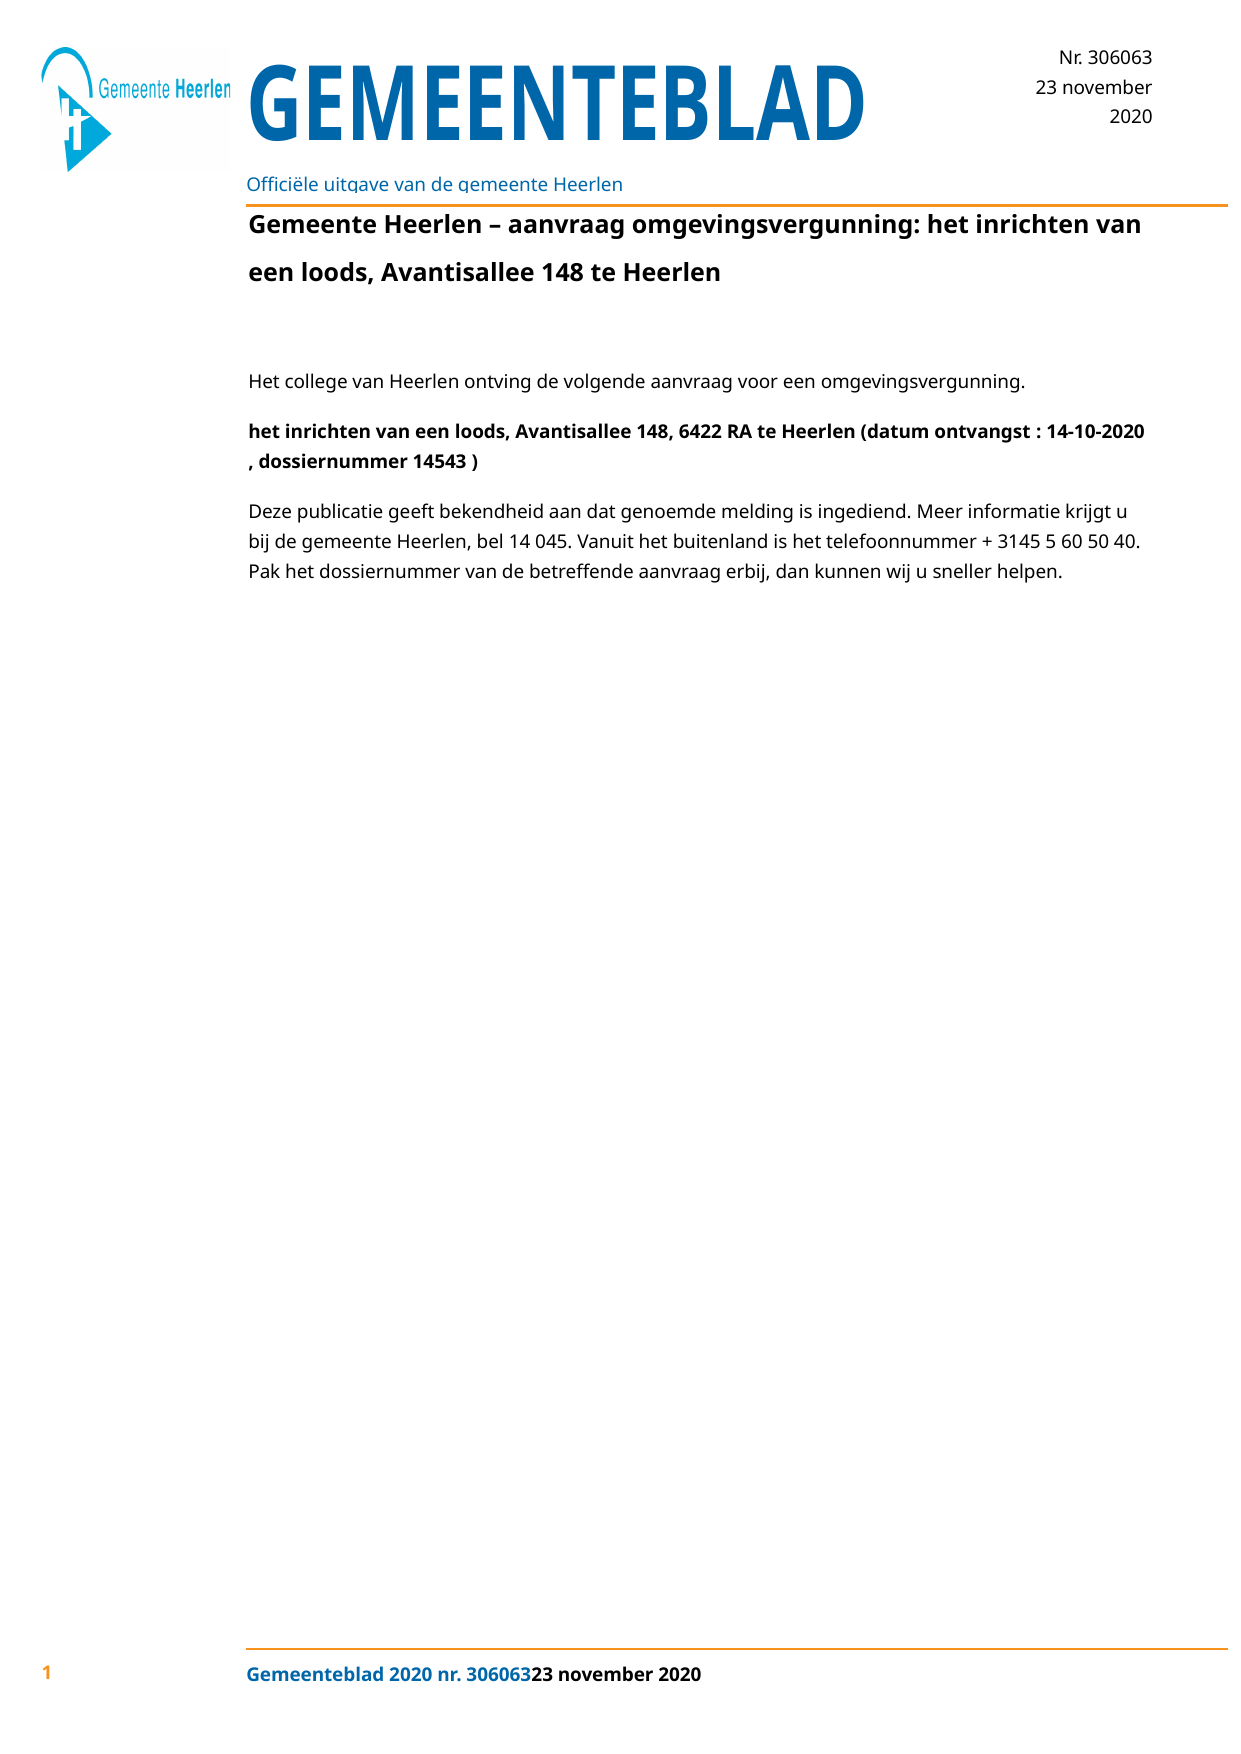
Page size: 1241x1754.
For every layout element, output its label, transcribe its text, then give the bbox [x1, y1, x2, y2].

text Het college van Heerlen ontving de volgende aanvraag voor een omgevingsvergunning. [248, 368, 1152, 394]
text Deze publicatie geeft bekendheid aan dat genoemde melding is ingediend. Meer informatie krijgt u bij de gemeente Heerlen, bel 14 045. Vanuit het buitenland is het telefoonnummer + 3145 5 60 50 40. Pak het dossiernummer van de betreffende aanvraag erbij, dan kunnen wij u sneller helpen. [248, 499, 1152, 584]
picture [41, 47, 59, 70]
text het inrichten van een loods, Avantisallee 148, 6422 RA te Heerlen (datum ontvangst : 14-10-2020 , dossiernummer 14543 ) [248, 419, 1152, 474]
picture [41, 47, 231, 172]
text Gemeente Heerlen – aanvraag omgevingsvergunning: het inrichten van een loods, Avantisallee 148 te Heerlen [248, 207, 1152, 288]
